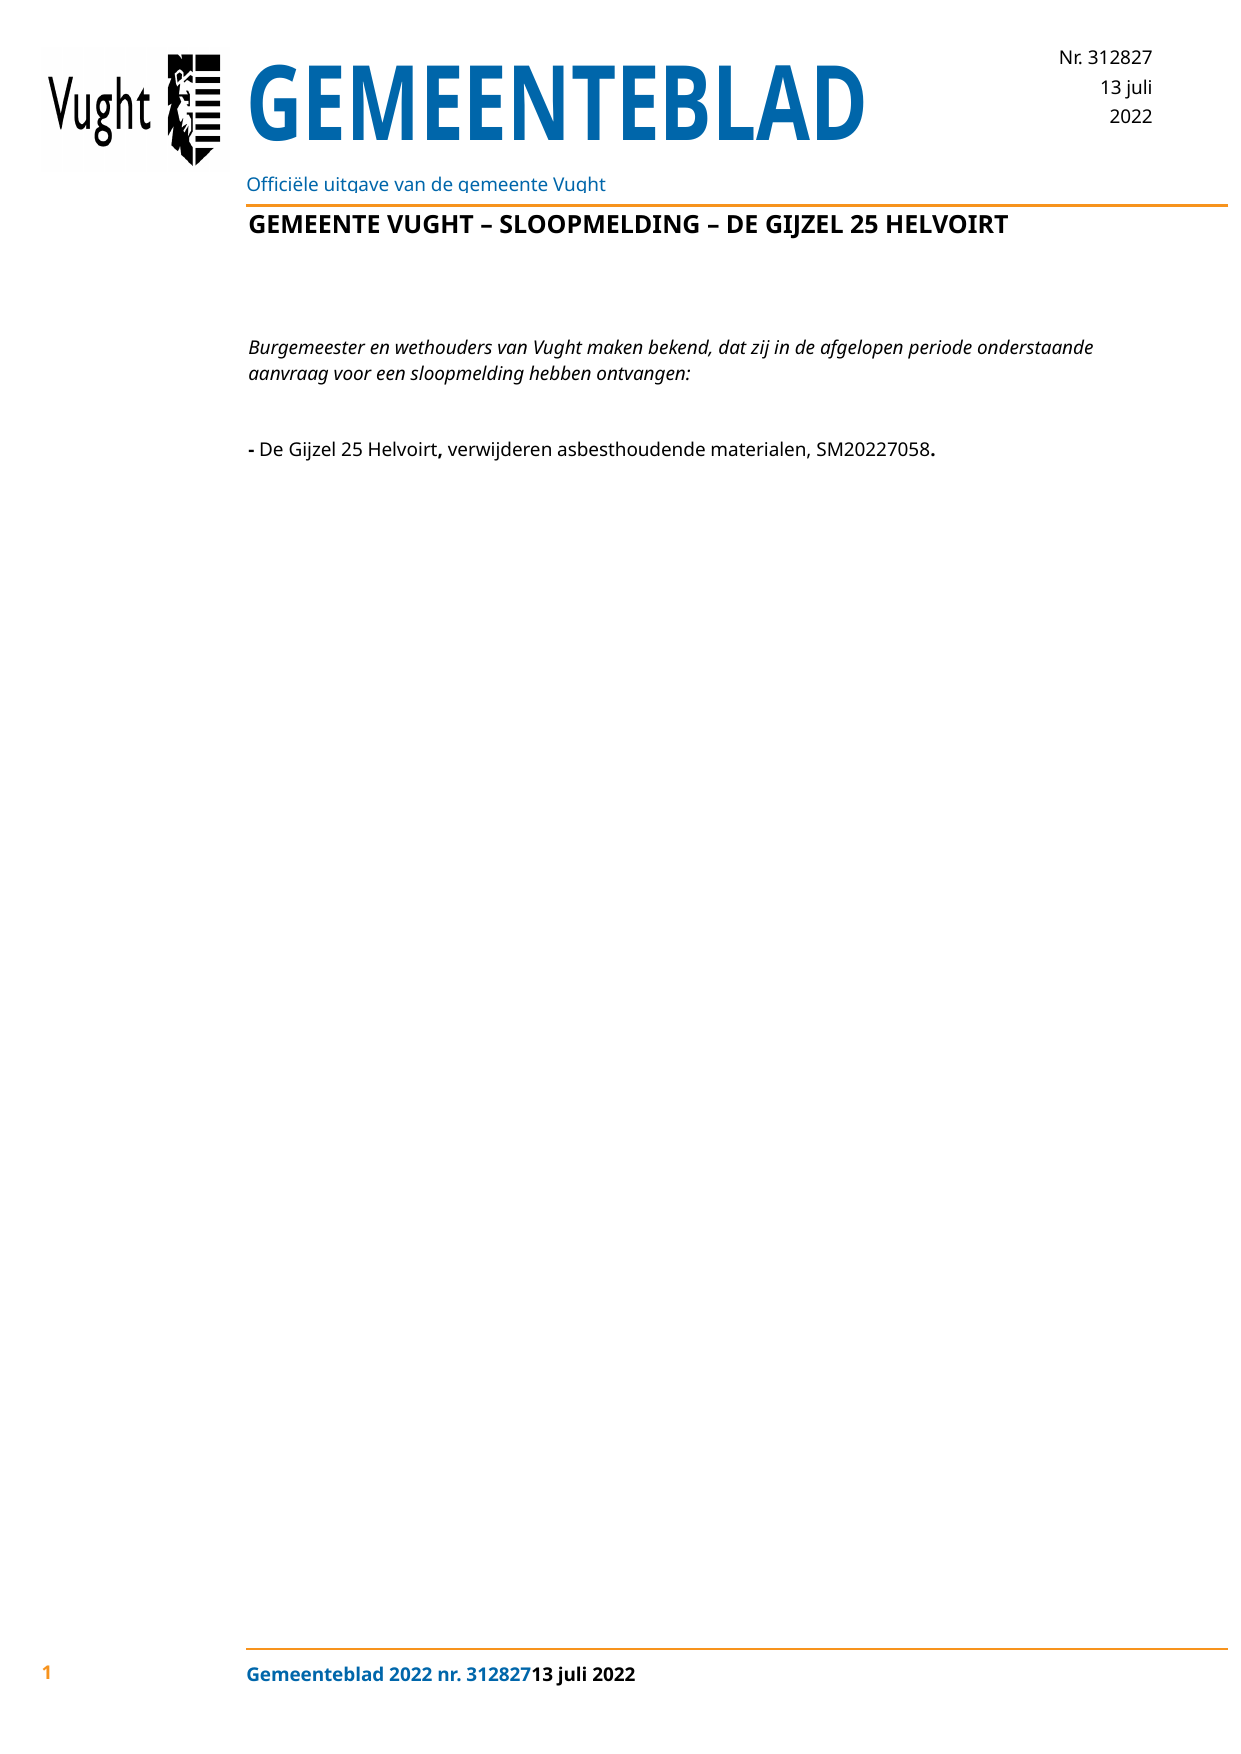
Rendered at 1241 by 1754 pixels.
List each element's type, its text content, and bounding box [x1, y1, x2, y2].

picture [41, 47, 231, 172]
text - De Gijzel 25 Helvoirt, verwijderen asbesthoudende materialen, SM20227058. [248, 436, 1152, 462]
text Burgemeester en wethouders van Vught maken bekend, dat zij in de afgelopen periode onderstaande aanvraag voor een sloopmelding hebben ontvangen: [248, 334, 1152, 386]
text GEMEENTE VUGHT – SLOOPMELDING – DE GIJZEL 25 HELVOIRT [248, 207, 1152, 241]
